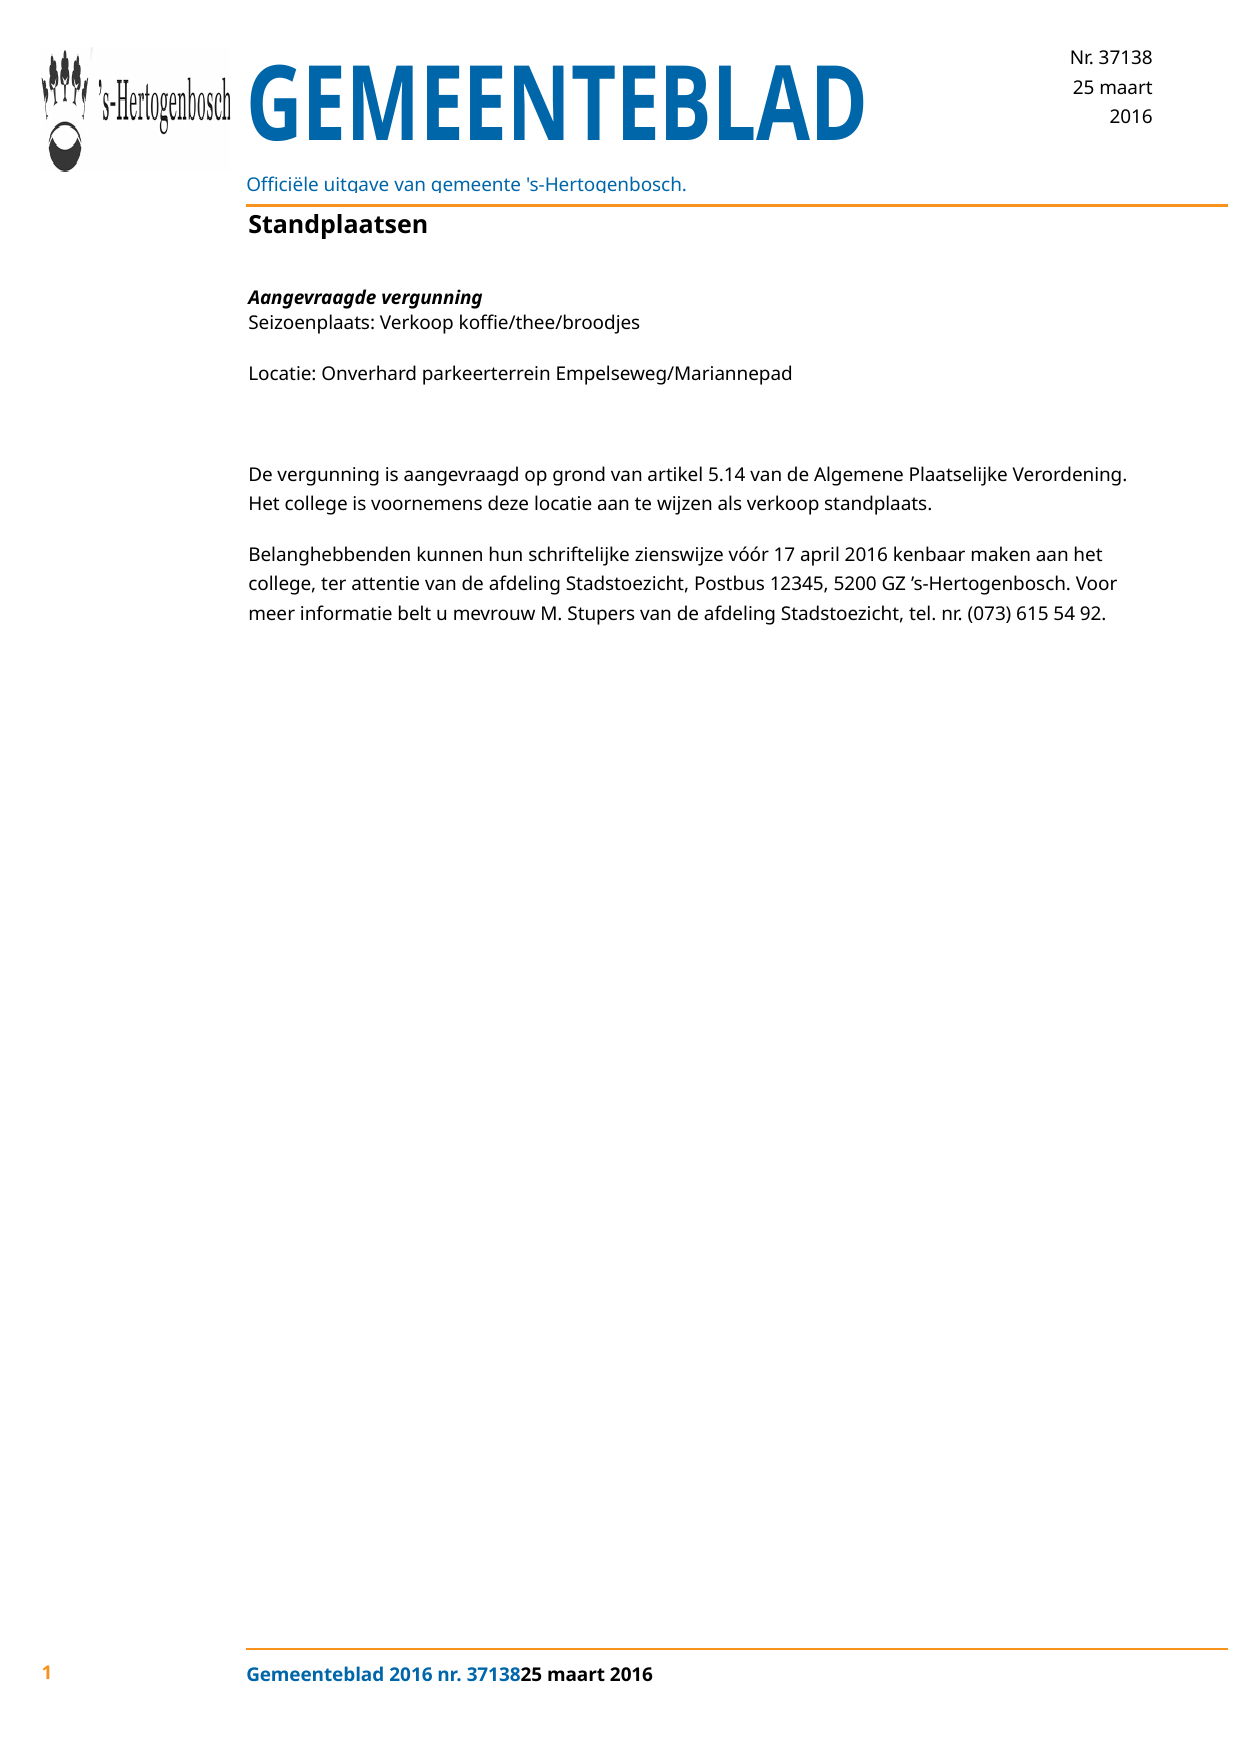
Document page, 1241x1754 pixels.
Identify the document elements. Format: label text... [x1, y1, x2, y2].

text Belanghebbenden kunnen hun schriftelijke zienswijze vóór 17 april 2016 kenbaar maken aan het college, ter attentie van de afdeling Stadstoezicht, Postbus 12345, 5200 GZ ’s-Hertogenbosch. Voor meer informatie belt u mevrouw M. Stupers van de afdeling Stadstoezicht, tel. nr. (073) 615 54 92. [248, 541, 1152, 626]
text De vergunning is aangevraagd op grond van artikel 5.14 van de Algemene Plaatselijke Verordening. Het college is voornemens deze locatie aan te wijzen als verkoop standplaats. [248, 461, 1152, 516]
picture [41, 47, 231, 172]
text Aangevraagde vergunning [248, 284, 1152, 309]
text Seizoenplaats: Verkoop koffie/thee/broodjes [248, 309, 1152, 335]
text Locatie: Onverhard parkeerterrein Empelseweg/Mariannepad [248, 360, 1152, 386]
text Standplaatsen [248, 207, 1152, 241]
